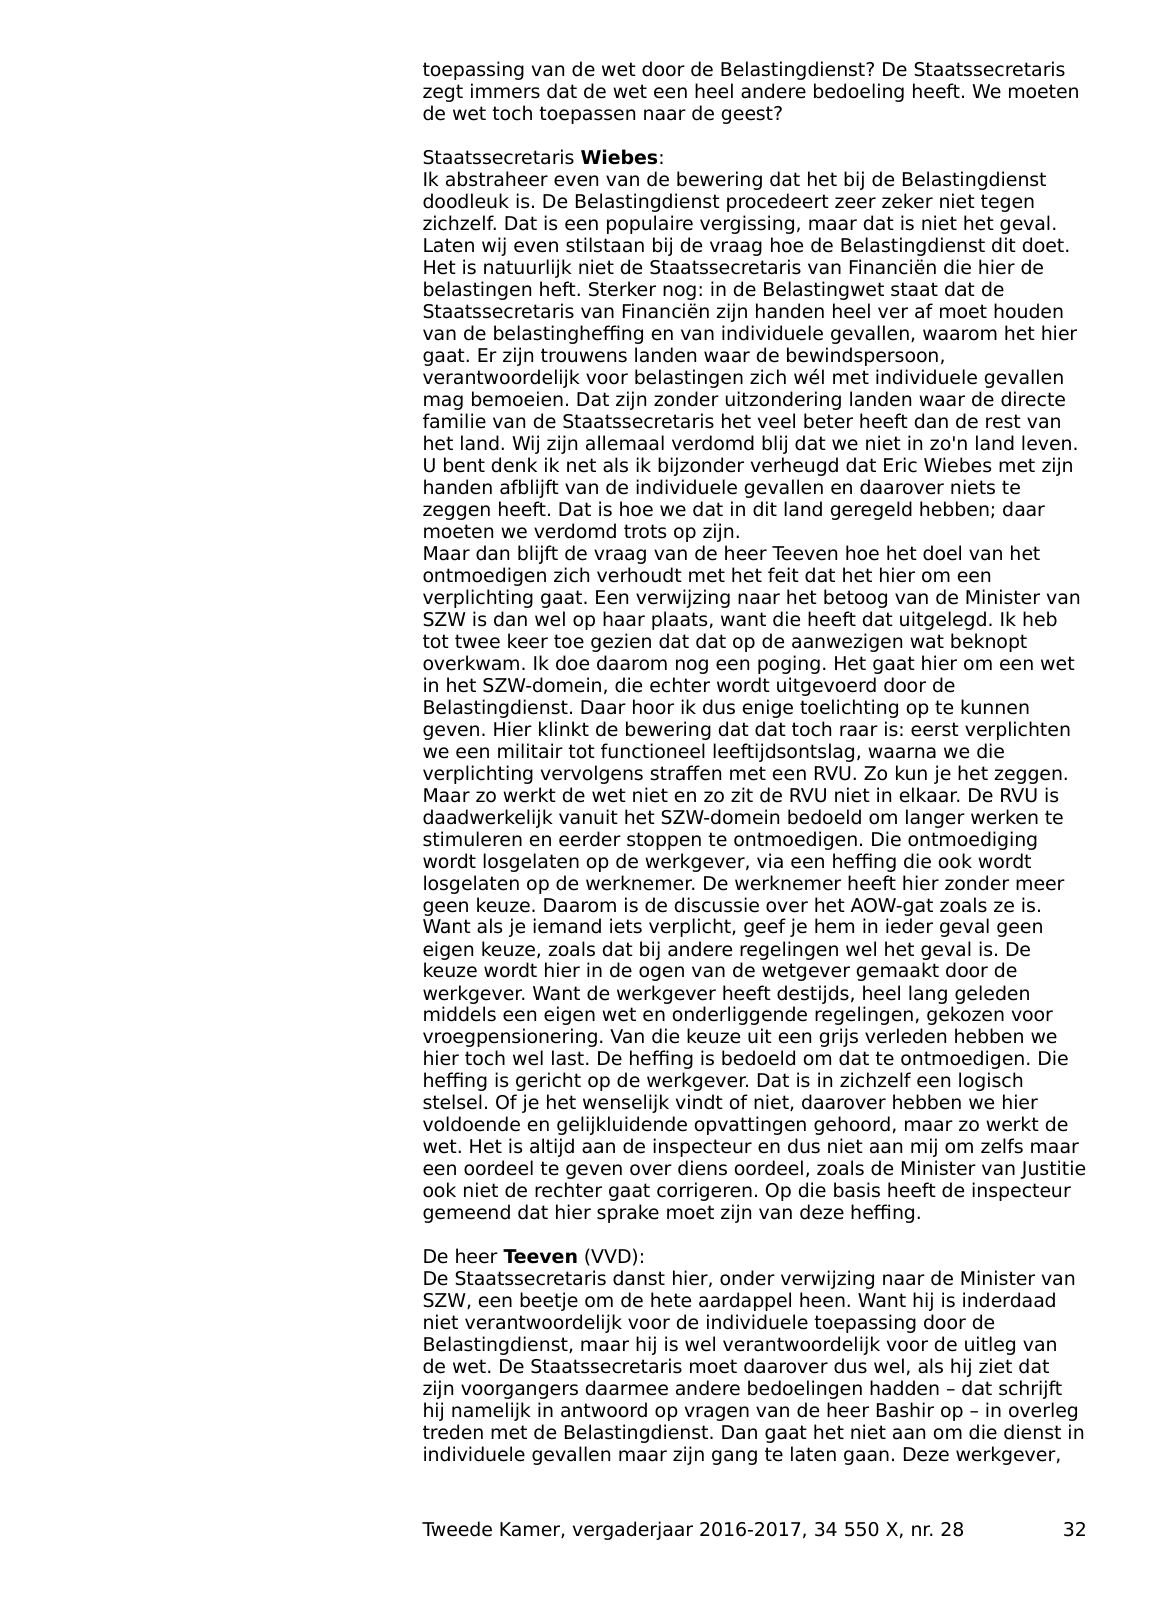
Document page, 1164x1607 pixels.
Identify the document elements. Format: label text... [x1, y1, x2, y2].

text Staatssecretaris Wiebes: [422, 147, 1087, 169]
text Ik abstraheer even van de bewering dat het bij de Belastingdienst doodleuk is. De Belastingdienst procedeert zeer zeker niet tegen zichzelf. Dat is een populaire vergissing, maar dat is niet het geval. Laten wij even stilstaan bij de vraag hoe de Belastingdienst dit doet. Het is natuurlijk niet de Staatssecretaris van Financiën die hier de belastingen heft. Sterker nog: in de Belastingwet staat dat de Staatssecretaris van Financiën zijn handen heel ver af moet houden van de belastingheffing en van individuele gevallen, waarom het hier gaat. Er zijn trouwens landen waar de bewindspersoon, verantwoordelijk voor belastingen zich wél met individuele gevallen mag bemoeien. Dat zijn zonder uitzondering landen waar de directe familie van de Staatssecretaris het veel beter heeft dan de rest van het land. Wij zijn allemaal verdomd blij dat we niet in zo'n land leven. U bent denk ik net als ik bijzonder verheugd dat Eric Wiebes met zijn handen afblijft van de individuele gevallen en daarover niets te zeggen heeft. Dat is hoe we dat in dit land geregeld hebben; daar moeten we verdomd trots op zijn. [422, 169, 1087, 543]
text De Staatssecretaris danst hier, onder verwijzing naar de Minister van SZW, een beetje om de hete aardappel heen. Want hij is inderdaad niet verantwoordelijk voor de individuele toepassing door de Belastingdienst, maar hij is wel verantwoordelijk voor de uitleg van de wet. De Staatssecretaris moet daarover dus wel, als hij ziet dat zijn voorgangers daarmee andere bedoelingen hadden – dat schrijft hij namelijk in antwoord op vragen van de heer Bashir op – in overleg treden met de Belastingdienst. Dan gaat het niet aan om die dienst in individuele gevallen maar zijn gang te laten gaan. Deze werkgever, [422, 1268, 1087, 1466]
text De heer Teeven (VVD): [422, 1246, 1087, 1268]
text toepassing van de wet door de Belastingdienst? De Staatssecretaris zegt immers dat de wet een heel andere bedoeling heeft. We moeten de wet toch toepassen naar de geest? [422, 59, 1087, 125]
text Maar dan blijft de vraag van de heer Teeven hoe het doel van het ontmoedigen zich verhoudt met het feit dat het hier om een verplichting gaat. Een verwijzing naar het betoog van de Minister van SZW is dan wel op haar plaats, want die heeft dat uitgelegd. Ik heb tot twee keer toe gezien dat dat op de aanwezigen wat beknopt overkwam. Ik doe daarom nog een poging. Het gaat hier om een wet in het SZW-domein, die echter wordt uitgevoerd door de Belastingdienst. Daar hoor ik dus enige toelichting op te kunnen geven. Hier klinkt de bewering dat dat toch raar is: eerst verplichten we een militair tot functioneel leeftijdsontslag, waarna we die verplichting vervolgens straffen met een RVU. Zo kun je het zeggen. Maar zo werkt de wet niet en zo zit de RVU niet in elkaar. De RVU is daadwerkelijk vanuit het SZW-domein bedoeld om langer werken te stimuleren en eerder stoppen te ontmoedigen. Die ontmoediging wordt losgelaten op de werkgever, via een heffing die ook wordt losgelaten op de werknemer. De werknemer heeft hier zonder meer geen keuze. Daarom is de discussie over het AOW-gat zoals ze is. Want als je iemand iets verplicht, geef je hem in ieder geval geen eigen keuze, zoals dat bij andere regelingen wel het geval is. De keuze wordt hier in de ogen van de wetgever gemaakt door de werkgever. Want de werkgever heeft destijds, heel lang geleden middels een eigen wet en onderliggende regelingen, gekozen voor vroegpensionering. Van die keuze uit een grijs verleden hebben we hier toch wel last. De heffing is bedoeld om dat te ontmoedigen. Die heffing is gericht op de werkgever. Dat is in zichzelf een logisch stelsel. Of je het wenselijk vindt of niet, daarover hebben we hier voldoende en gelijkluidende opvattingen gehoord, maar zo werkt de wet. Het is altijd aan de inspecteur en dus niet aan mij om zelfs maar een oordeel te geven over diens oordeel, zoals de Minister van Justitie ook niet de rechter gaat corrigeren. Op die basis heeft de inspecteur gemeend dat hier sprake moet zijn van deze heffing. [422, 543, 1087, 1224]
